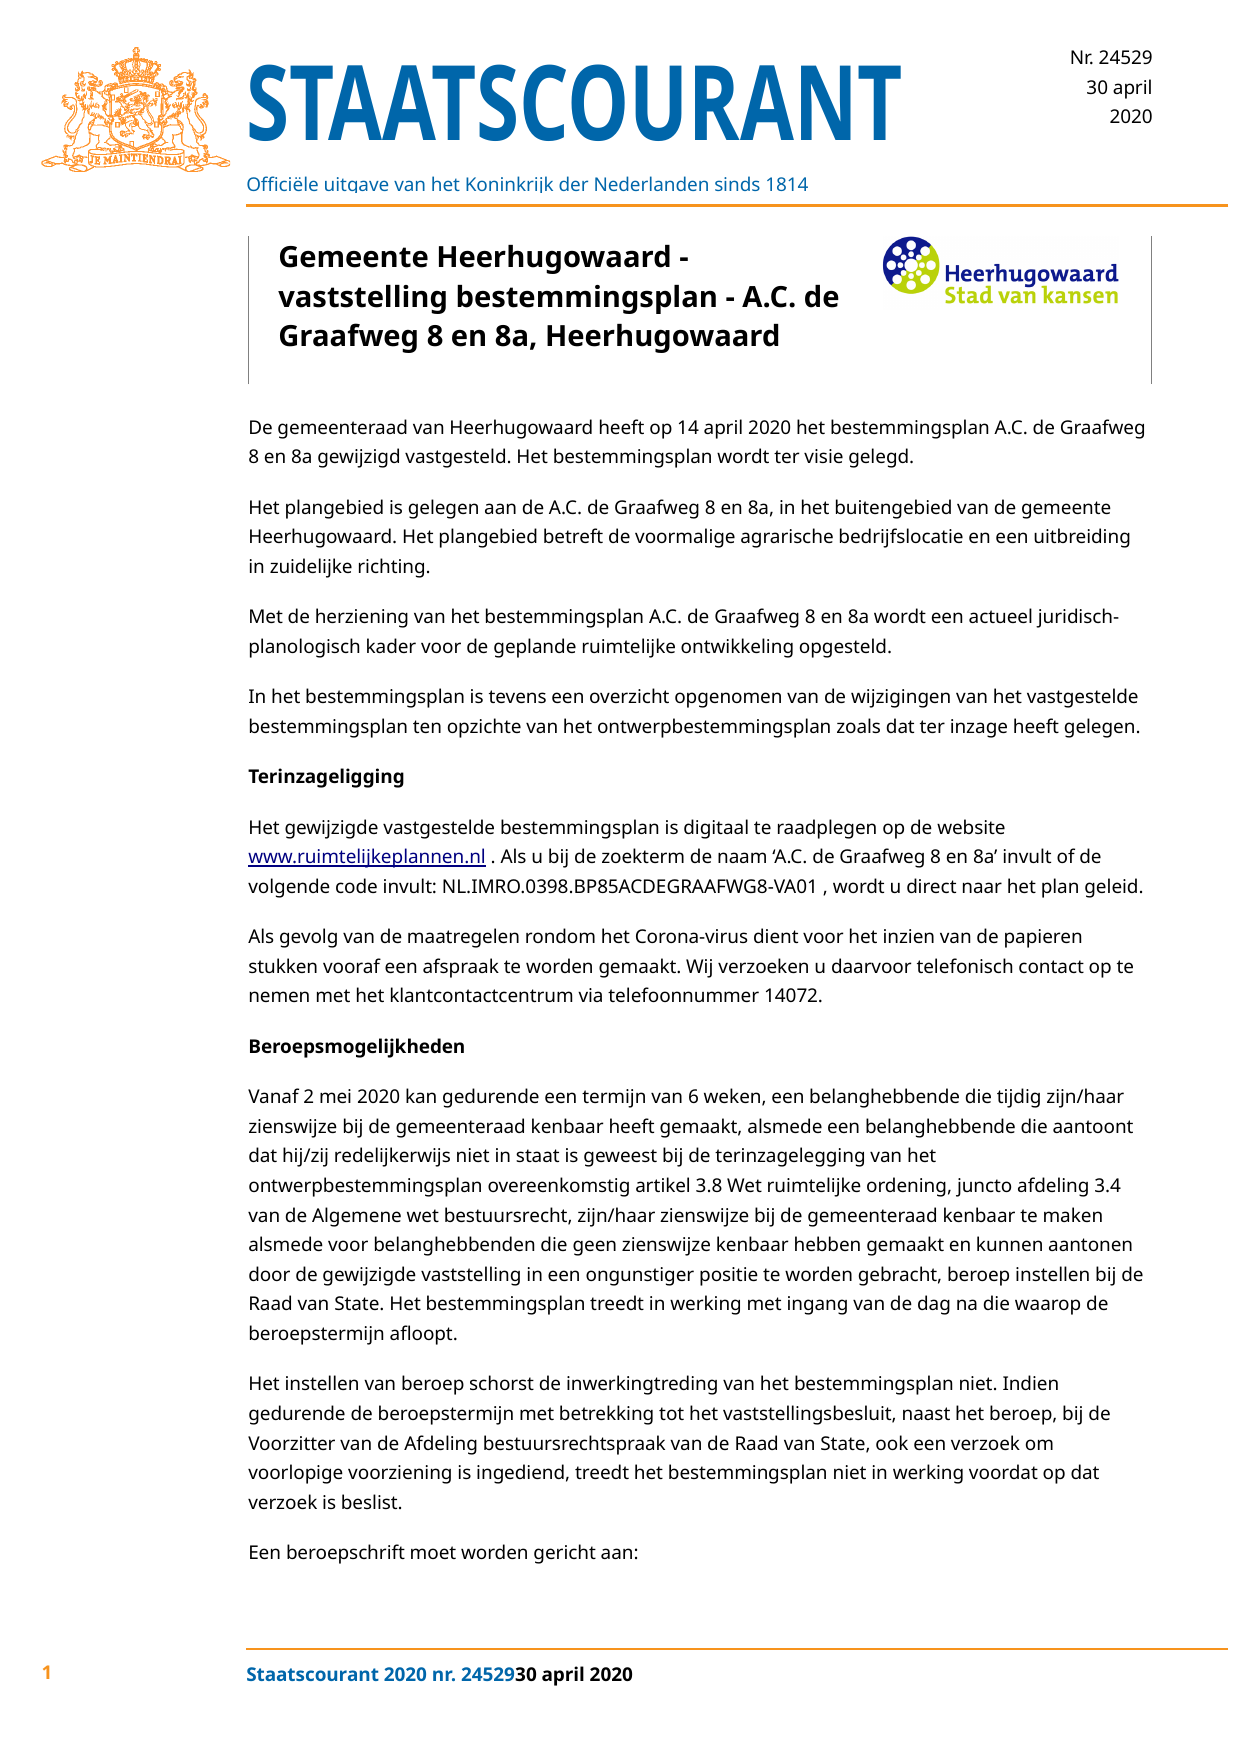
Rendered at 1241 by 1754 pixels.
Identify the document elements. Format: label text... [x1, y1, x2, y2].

text Een beroepschrift moet worden gericht aan: [248, 1539, 1152, 1565]
table_header [850, 236, 882, 309]
text Het plangebied is gelegen aan de A.C. de Graafweg 8 en 8a, in het buitengebied van de gemeente Heerhugowaard. Het plangebied betreft de voormalige agrarische bedrijfslocatie en een uitbreiding in zuidelijke richting. [248, 494, 1152, 579]
table_header Gemeente Heerhugowaard - vaststelling bestemmingsplan - A.C. de Graafweg 8 en 8a, Heerhugowaard [249, 236, 850, 384]
text Terinzageligging [248, 763, 1152, 789]
text Als gevolg van de maatregelen rondom het Corona-virus dient voor het inzien van de papieren stukken vooraf een afspraak te worden gemaakt. Wij verzoeken u daarvoor telefonisch contact op te nemen met het klantcontactcentrum via telefoonnummer 14072. [248, 923, 1152, 1008]
picture [882, 236, 1119, 310]
text Het instellen van beroep schorst de inwerkingtreding van het bestemmingsplan niet. Indien gedurende de beroepstermijn met betrekking tot het vaststellingsbesluit, naast het beroep, bij de Voorzitter van de Afdeling bestuursrechtspraak van de Raad van State, ook een verzoek om voorlopige voorziening is ingediend, treedt het bestemmingsplan niet in werking voordat op dat verzoek is beslist. [248, 1371, 1152, 1515]
text In het bestemmingsplan is tevens een overzicht opgenomen van de wijzigingen van het vastgestelde bestemmingsplan ten opzichte van het ontwerpbestemmingsplan zoals dat ter inzage heeft gelegen. [248, 683, 1152, 739]
text De gemeenteraad van Heerhugowaard heeft op 14 april 2020 het bestemmingsplan A.C. de Graafweg 8 en 8a gewijzigd vastgesteld. Het bestemmingsplan wordt ter visie gelegd. [248, 414, 1152, 469]
text Vanaf 2 mei 2020 kan gedurende een termijn van 6 weken, een belanghebbende die tijdig zijn/haar zienswijze bij de gemeenteraad kenbaar heeft gemaakt, alsmede een belanghebbende die aantoont dat hij/zij redelijkerwijs niet in staat is geweest bij de terinzagelegging van het ontwerpbestemmingsplan overeenkomstig artikel 3.8 Wet ruimtelijke ordening, juncto afdeling 3.4 van de Algemene wet bestuursrecht, zijn/haar zienswijze bij de gemeenteraad kenbaar te maken alsmede voor belanghebbenden die geen zienswijze kenbaar hebben gemaakt en kunnen aantonen door de gewijzigde vaststelling in een ongunstiger positie te worden gebracht, beroep instellen bij de Raad van State. Het bestemmingsplan treedt in werking met ingang van de dag na die waarop de beroepstermijn afloopt. [248, 1083, 1152, 1346]
text Met de herziening van het bestemmingsplan A.C. de Graafweg 8 en 8a wordt een actueel juridisch-planologisch kader voor de geplande ruimtelijke ontwikkeling opgesteld. [248, 603, 1152, 659]
table_header [1119, 236, 1151, 309]
text Het gewijzigde vastgestelde bestemmingsplan is digitaal te raadplegen op de website www.ruimtelijkeplannen.nl . Als u bij de zoekterm de naam ‘A.C. de Graafweg 8 en 8a’ invult of de volgende code invult: NL.IMRO.0398.BP85ACDEGRAAFWG8-VA01 , wordt u direct naar het plan geleid. [248, 814, 1152, 899]
text Beroepsmogelijkheden [248, 1033, 1152, 1059]
table_header [850, 310, 1151, 384]
picture [41, 47, 231, 172]
